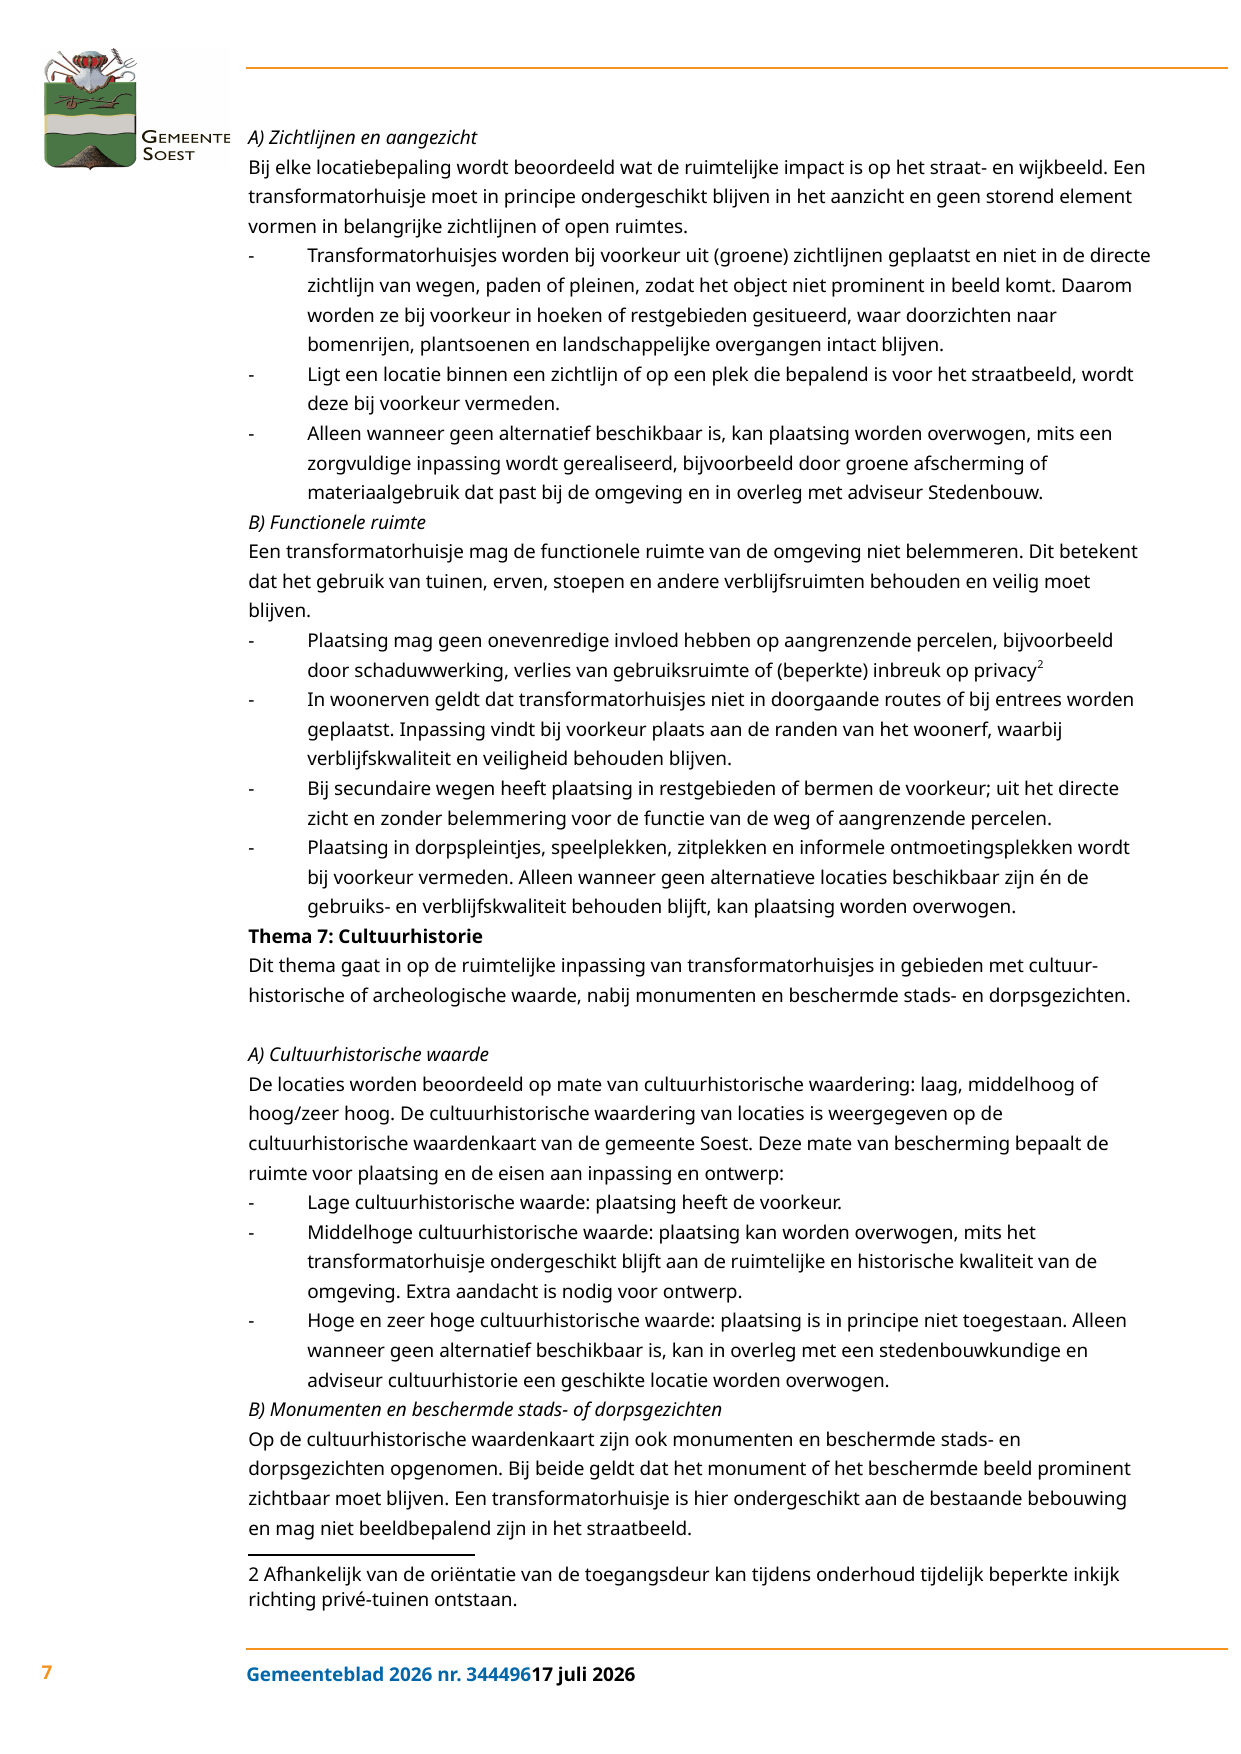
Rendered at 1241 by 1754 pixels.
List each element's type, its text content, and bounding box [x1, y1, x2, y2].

list Transformatorhuisjes worden bij voorkeur uit (groene) zichtlijnen geplaatst en niet in de directe zichtlijn van wegen, paden of pleinen, zodat het object niet prominent in beeld komt. Daarom worden ze bij voorkeur in hoeken of restgebieden gesitueerd, waar doorzichten naar bomenrijen, plantsoenen en landschappelijke overgangen intact blijven. [248, 243, 1152, 357]
list Afhankelijk van de oriëntatie van de toegangsdeur kan tijdens onderhoud tijdelijk beperkte inkijk richting privé-tuinen ontstaan. [248, 1561, 1152, 1612]
text Op de cultuurhistorische waardenkaart zijn ook monumenten en beschermde stads- en dorpsgezichten opgenomen. Bij beide geldt dat het monument of het beschermde beeld prominent zichtbaar moet blijven. Een transformatorhuisje is hier ondergeschikt aan de bestaande bebouwing en mag niet beeldbepalend zijn in het straatbeeld. [248, 1426, 1152, 1541]
list Hoge en zeer hoge cultuurhistorische waarde: plaatsing is in principe niet toegestaan. Alleen wanneer geen alternatief beschikbaar is, kan in overleg met een stedenbouwkundige en adviseur cultuurhistorie een geschikte locatie worden overwogen. [248, 1308, 1152, 1393]
text A) Zichtlijnen en aangezicht [248, 124, 1152, 150]
list Ligt een locatie binnen een zichtlijn of op een plek die bepalend is voor het straatbeeld, wordt deze bij voorkeur vermeden. [248, 361, 1152, 416]
list In woonerven geldt dat transformatorhuisjes niet in doorgaande routes of bij entrees worden geplaatst. Inpassing vindt bij voorkeur plaats aan de randen van het woonerf, waarbij verblijfskwaliteit en veiligheid behouden blijven. [248, 686, 1152, 771]
list Middelhoge cultuurhistorische waarde: plaatsing kan worden overwogen, mits het transformatorhuisje ondergeschikt blijft aan de ruimtelijke en historische kwaliteit van de omgeving. Extra aandacht is nodig voor ontwerp. [248, 1219, 1152, 1304]
list Plaatsing mag geen onevenredige invloed hebben op aangrenzende percelen, bijvoorbeeld door schaduwwerking, verlies van gebruiksruimte of (beperkte) inbreuk op privacy [248, 627, 1152, 683]
list Alleen wanneer geen alternatief beschikbaar is, kan plaatsing worden overwogen, mits een zorgvuldige inpassing wordt gerealiseerd, bijvoorbeeld door groene afscherming of materiaalgebruik dat past bij de omgeving en in overleg met adviseur Stedenbouw. [248, 420, 1152, 505]
text De locaties worden beoordeeld op mate van cultuurhistorische waardering: laag, middelhoog of hoog/zeer hoog. De cultuurhistorische waardering van locaties is weergegeven op de cultuurhistorische waardenkaart van de gemeente Soest. Deze mate van bescherming bepaalt de ruimte voor plaatsing en de eisen aan inpassing en ontwerp: [248, 1071, 1152, 1186]
text A) Cultuurhistorische waarde [248, 1041, 1152, 1067]
picture [41, 47, 231, 172]
text B) Functionele ruimte [248, 509, 1152, 535]
text Een transformatorhuisje mag de functionele ruimte van de omgeving niet belemmeren. Dit betekent dat het gebruik van tuinen, erven, stoepen en andere verblijfsruimten behouden en veilig moet blijven. [248, 538, 1152, 623]
list Lage cultuurhistorische waarde: plaatsing heeft de voorkeur. [248, 1189, 1152, 1215]
text B) Monumenten en beschermde stads- of dorpsgezichten [248, 1396, 1152, 1422]
text Dit thema gaat in op de ruimtelijke inpassing van transformatorhuisjes in gebieden met cultuur-historische of archeologische waarde, nabij monumenten en beschermde stads- en dorpsgezichten. [248, 953, 1152, 1008]
list Plaatsing in dorpspleintjes, speelplekken, zitplekken en informele ontmoetingsplekken wordt bij voorkeur vermeden. Alleen wanneer geen alternatieve locaties beschikbaar zijn én de gebruiks- en verblijfskwaliteit behouden blijft, kan plaatsing worden overwogen. [248, 834, 1152, 919]
text Bij elke locatiebepaling wordt beoordeeld wat de ruimtelijke impact is op het straat- en wijkbeeld. Een transformatorhuisje moet in principe ondergeschikt blijven in het aanzicht en geen storend element vormen in belangrijke zichtlijnen of open ruimtes. [248, 154, 1152, 239]
list Bij secundaire wegen heeft plaatsing in restgebieden of bermen de voorkeur; uit het directe zicht en zonder belemmering voor de functie van de weg of aangrenzende percelen. [248, 775, 1152, 831]
text Thema 7: Cultuurhistorie [248, 923, 1152, 949]
